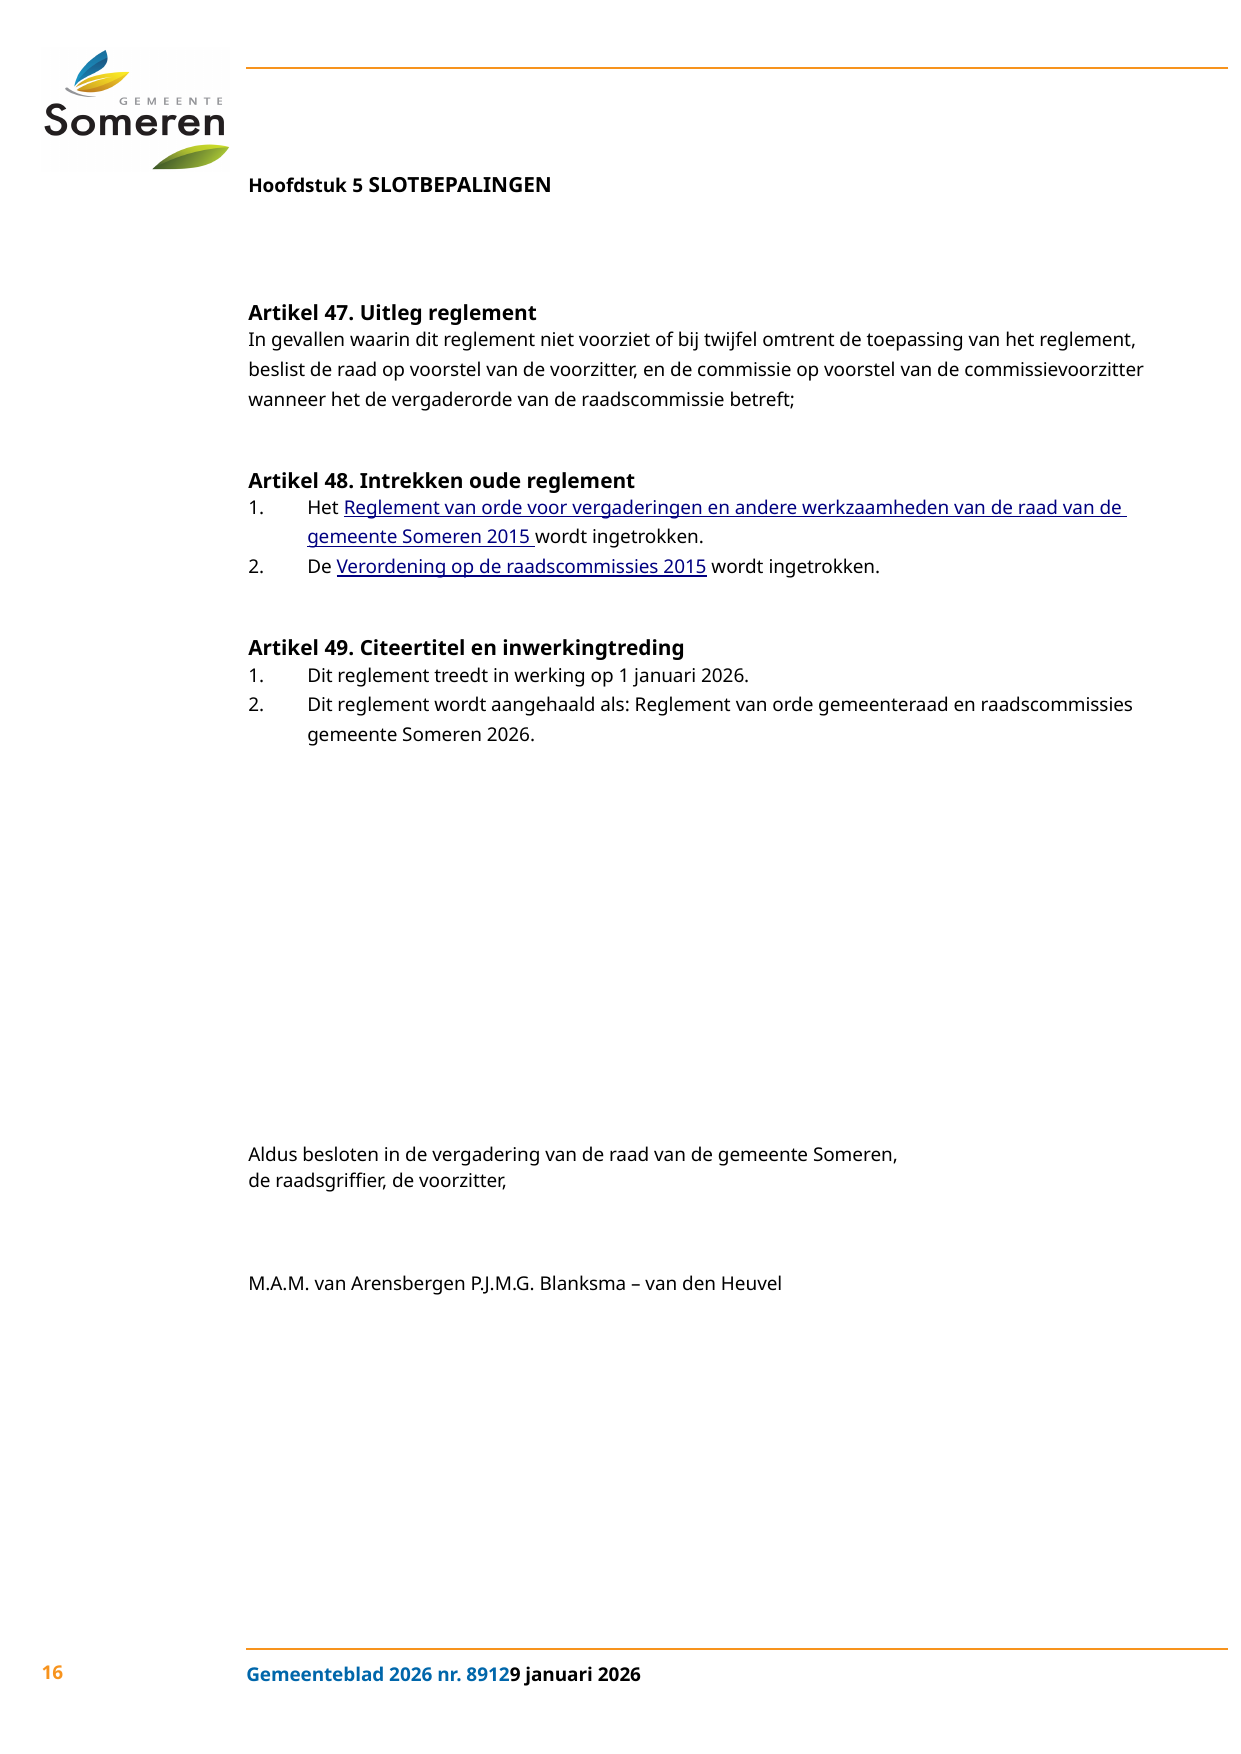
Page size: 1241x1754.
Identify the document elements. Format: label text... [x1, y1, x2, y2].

text Hoofdstuk 5 SLOTBEPALINGEN [248, 170, 1152, 198]
picture [41, 47, 231, 172]
list Dit reglement treedt in werking op 1 januari 2026. [248, 662, 1152, 687]
list De Verordening op de raadscommissies 2015 wordt ingetrokken. [248, 553, 1152, 579]
list Het Reglement van orde voor vergaderingen en andere werkzaamheden van de raad van de gemeente Someren 2015 wordt ingetrokken. [248, 494, 1152, 549]
text In gevallen waarin dit reglement niet voorziet of bij twijfel omtrent de toepassing van het reglement, beslist de raad op voorstel van de voorzitter, en de commissie op voorstel van de commissievoorzitter wanneer het de vergaderorde van de raadscommissie betreft; [248, 327, 1152, 411]
text de raadsgriffier, de voorzitter, [248, 1167, 1152, 1193]
text Aldus besloten in de vergadering van de raad van de gemeente Someren, [248, 1141, 1152, 1167]
text Artikel 49. Citeertitel en inwerkingtreding [248, 633, 1152, 662]
text Artikel 48. Intrekken oude reglement [248, 466, 1152, 494]
list Dit reglement wordt aangehaald als: Reglement van orde gemeenteraad en raadscommissies gemeente Someren 2026. [248, 691, 1152, 747]
text M.A.M. van Arensbergen P.J.M.G. Blanksma – van den Heuvel [248, 1270, 1152, 1296]
text Artikel 47. Uitleg reglement [248, 298, 1152, 327]
